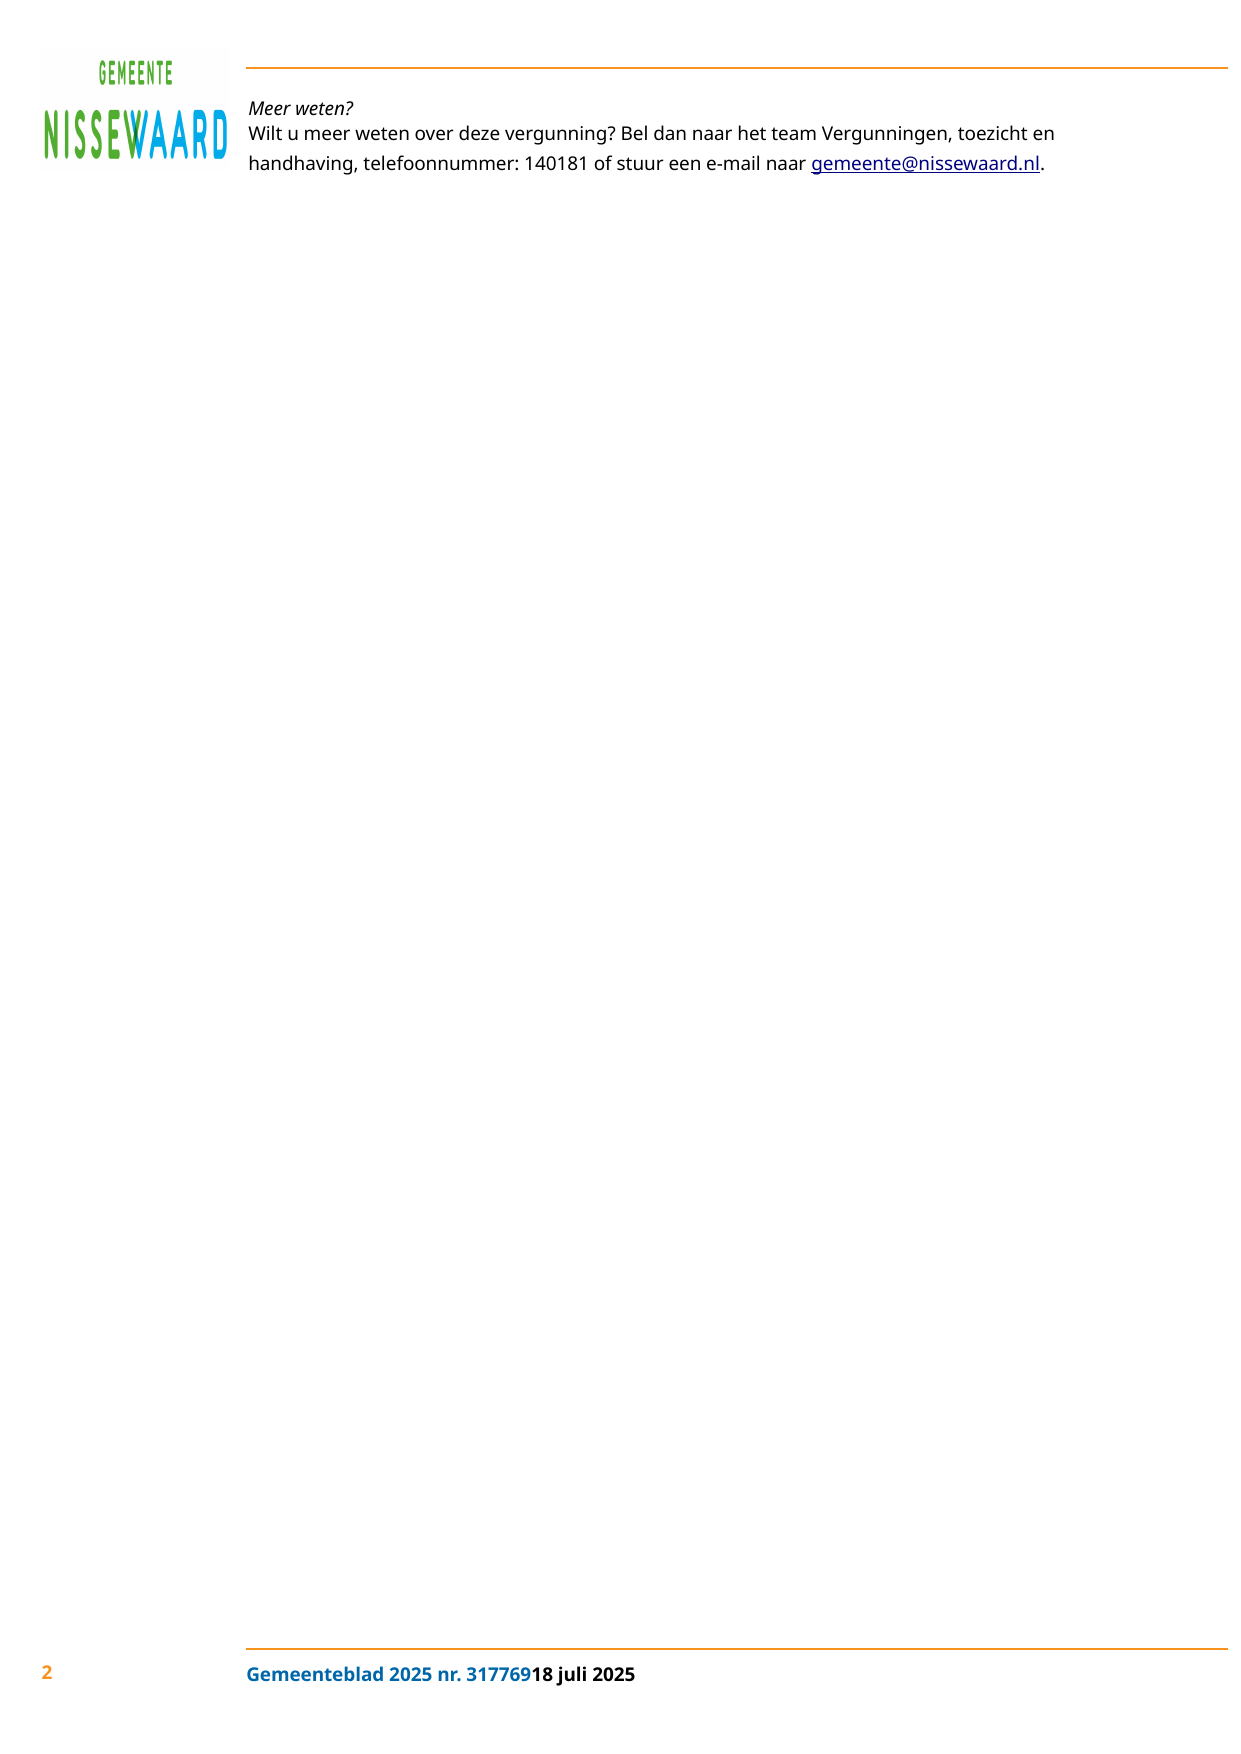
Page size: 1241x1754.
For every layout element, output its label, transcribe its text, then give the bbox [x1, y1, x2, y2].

picture [41, 47, 231, 172]
text Wilt u meer weten over deze vergunning? Bel dan naar het team Vergunningen, toezicht en handhaving, telefoonnummer: 140181 of stuur een e-mail naar gemeente@nissewaard.nl. [248, 121, 1152, 176]
text Meer weten? [248, 95, 1152, 121]
